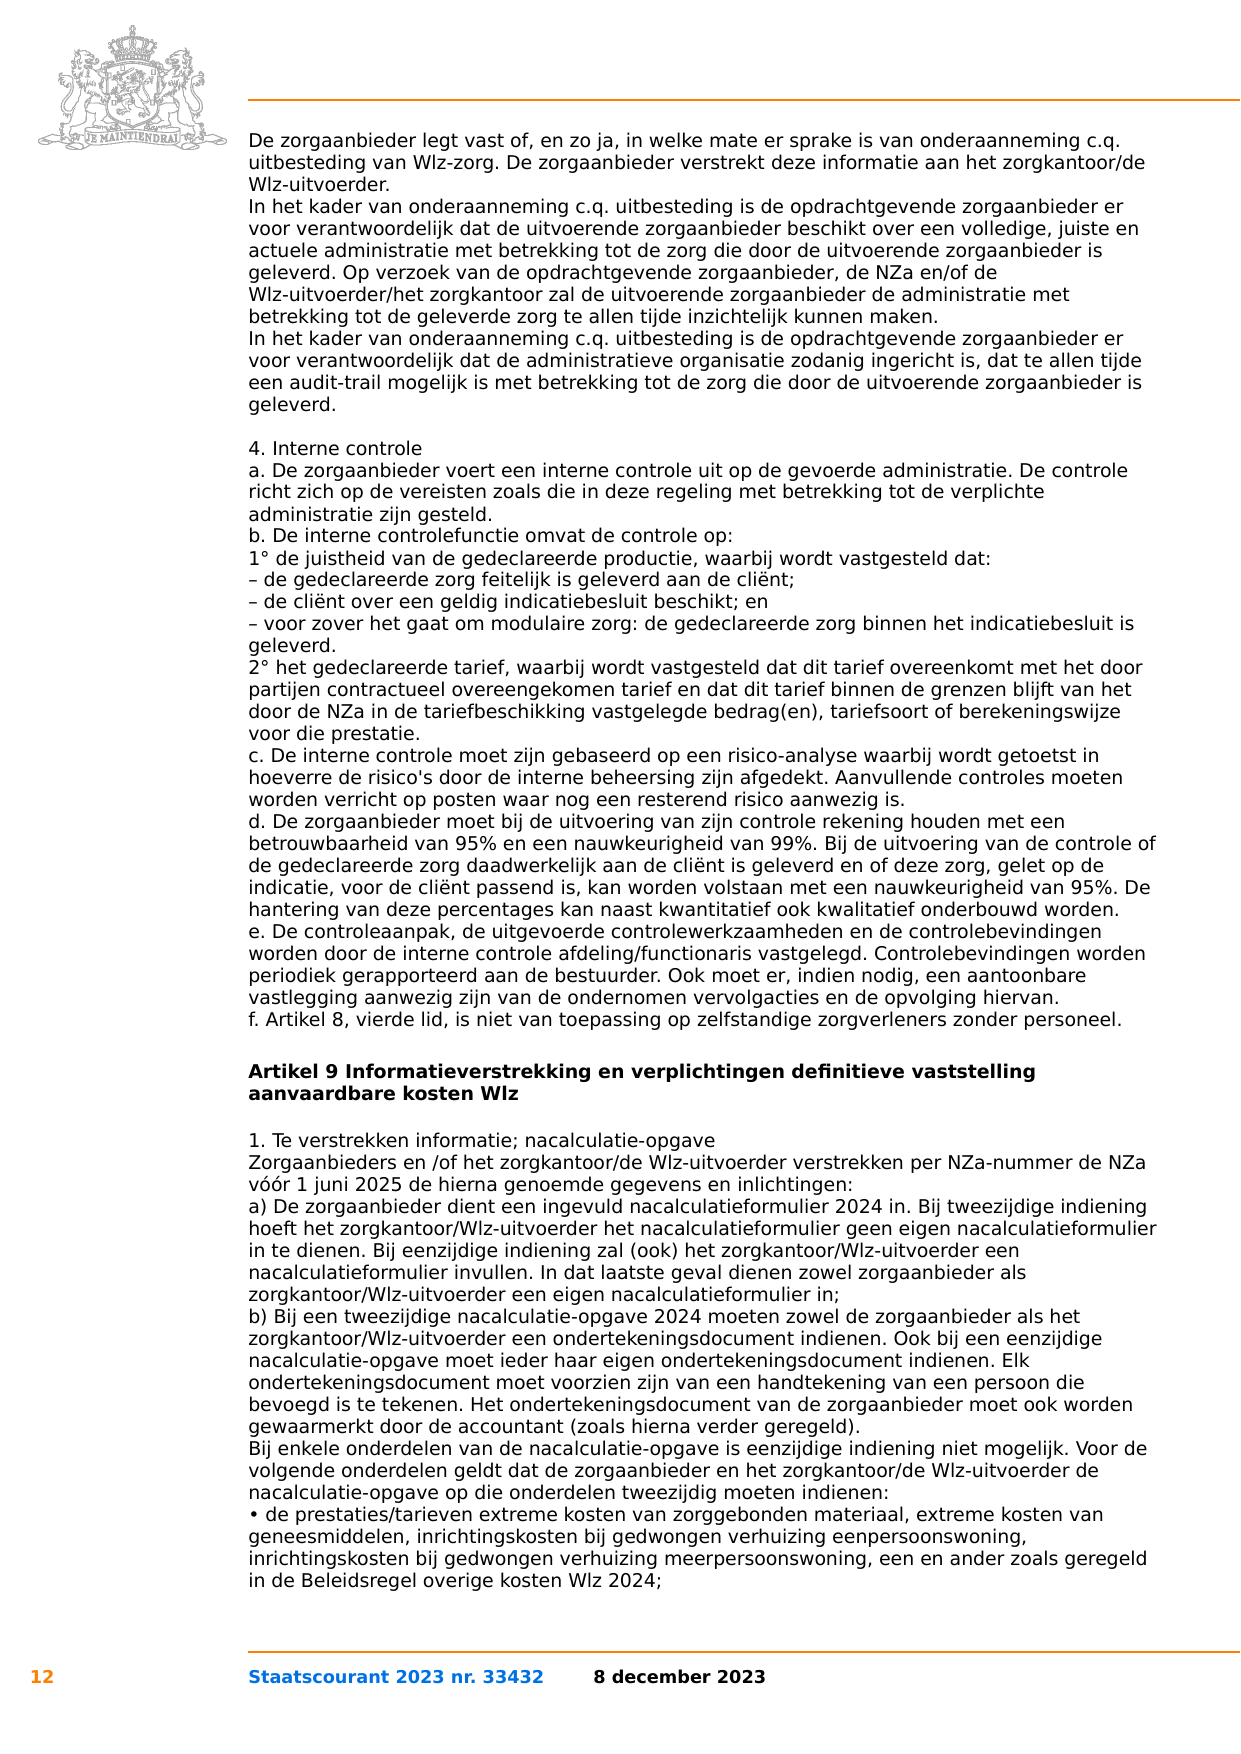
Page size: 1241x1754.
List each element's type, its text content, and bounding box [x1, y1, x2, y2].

text Bij enkele onderdelen van de nacalculatie-opgave is eenzijdige indiening niet mogelijk. Voor de volgende onderdelen geldt dat de zorgaanbieder en het zorgkantoor/de Wlz-uitvoerder de nacalculatie-opgave op die onderdelen tweezijdig moeten indienen: [248, 1438, 1163, 1503]
text 4. Interne controle [248, 437, 1163, 459]
text • de prestaties/tarieven extreme kosten van zorggebonden materiaal, extreme kosten van geneesmiddelen, inrichtingskosten bij gedwongen verhuizing eenpersoonswoning, inrichtingskosten bij gedwongen verhuizing meerpersoonswoning, een en ander zoals geregeld in de Beleidsregel overige kosten Wlz 2024; [248, 1503, 1163, 1591]
text – de cliënt over een geldig indicatiebesluit beschikt; en [248, 591, 1163, 613]
text a. De zorgaanbieder voert een interne controle uit op de gevoerde administratie. De controle richt zich op de vereisten zoals die in deze regeling met betrekking tot de verplichte administratie zijn gesteld. [248, 459, 1163, 525]
picture [38, 25, 227, 150]
text – voor zover het gaat om modulaire zorg: de gedeclareerde zorg binnen het indicatiebesluit is geleverd. [248, 613, 1163, 657]
subtitle Artikel 9 Informatieverstrekking en verplichtingen definitieve vaststelling aanvaardbare kosten Wlz [248, 1061, 1163, 1105]
text De zorgaanbieder legt vast of, en zo ja, in welke mate er sprake is van onderaanneming c.q. uitbesteding van Wlz-zorg. De zorgaanbieder verstrekt deze informatie aan het zorgkantoor/de Wlz-uitvoerder. [248, 130, 1163, 196]
text – de gedeclareerde zorg feitelijk is geleverd aan de cliënt; [248, 569, 1163, 591]
text 1. Te verstrekken informatie; nacalculatie-opgave [248, 1130, 1163, 1152]
text Zorgaanbieders en /of het zorgkantoor/de Wlz-uitvoerder verstrekken per NZa-nummer de NZa vóór 1 juni 2025 de hierna genoemde gegevens en inlichtingen: [248, 1152, 1163, 1196]
text In het kader van onderaanneming c.q. uitbesteding is de opdrachtgevende zorgaanbieder er voor verantwoordelijk dat de administratieve organisatie zodanig ingericht is, dat te allen tijde een audit-trail mogelijk is met betrekking tot de zorg die door de uitvoerende zorgaanbieder is geleverd. [248, 328, 1163, 416]
text f. Artikel 8, vierde lid, is niet van toepassing op zelfstandige zorgverleners zonder personeel. [248, 1009, 1163, 1031]
text 2° het gedeclareerde tarief, waarbij wordt vastgesteld dat dit tarief overeenkomt met het door partijen contractueel overeengekomen tarief en dat dit tarief binnen de grenzen blijft van het door de NZa in de tariefbeschikking vastgelegde bedrag(en), tariefsoort of berekeningswijze voor die prestatie. [248, 657, 1163, 745]
text d. De zorgaanbieder moet bij de uitvoering van zijn controle rekening houden met een betrouwbaarheid van 95% en een nauwkeurigheid van 99%. Bij de uitvoering van de controle of de gedeclareerde zorg daadwerkelijk aan de cliënt is geleverd en of deze zorg, gelet op de indicatie, voor de cliënt passend is, kan worden volstaan met een nauwkeurigheid van 95%. De hantering van deze percentages kan naast kwantitatief ook kwalitatief onderbouwd worden. [248, 811, 1163, 921]
text a) De zorgaanbieder dient een ingevuld nacalculatieformulier 2024 in. Bij tweezijdige indiening hoeft het zorgkantoor/Wlz-uitvoerder het nacalculatieformulier geen eigen nacalculatieformulier in te dienen. Bij eenzijdige indiening zal (ook) het zorgkantoor/Wlz-uitvoerder een nacalculatieformulier invullen. In dat laatste geval dienen zowel zorgaanbieder als zorgkantoor/Wlz-uitvoerder een eigen nacalculatieformulier in; [248, 1196, 1163, 1306]
text In het kader van onderaanneming c.q. uitbesteding is de opdrachtgevende zorgaanbieder er voor verantwoordelijk dat de uitvoerende zorgaanbieder beschikt over een volledige, juiste en actuele administratie met betrekking tot de zorg die door de uitvoerende zorgaanbieder is geleverd. Op verzoek van de opdrachtgevende zorgaanbieder, de NZa en/of de Wlz-uitvoerder/het zorgkantoor zal de uitvoerende zorgaanbieder de administratie met betrekking tot de geleverde zorg te allen tijde inzichtelijk kunnen maken. [248, 196, 1163, 328]
text b. De interne controlefunctie omvat de controle op: [248, 525, 1163, 547]
text b) Bij een tweezijdige nacalculatie-opgave 2024 moeten zowel de zorgaanbieder als het zorgkantoor/Wlz-uitvoerder een ondertekeningsdocument indienen. Ook bij een eenzijdige nacalculatie-opgave moet ieder haar eigen ondertekeningsdocument indienen. Elk ondertekeningsdocument moet voorzien zijn van een handtekening van een persoon die bevoegd is te tekenen. Het ondertekeningsdocument van de zorgaanbieder moet ook worden gewaarmerkt door de accountant (zoals hierna verder geregeld). [248, 1306, 1163, 1438]
text 1° de juistheid van de gedeclareerde productie, waarbij wordt vastgesteld dat: [248, 547, 1163, 569]
text e. De controleaanpak, de uitgevoerde controlewerkzaamheden en de controlebevindingen worden door de interne controle afdeling/functionaris vastgelegd. Controlebevindingen worden periodiek gerapporteerd aan de bestuurder. Ook moet er, indien nodig, een aantoonbare vastlegging aanwezig zijn van de ondernomen vervolgacties en de opvolging hiervan. [248, 921, 1163, 1009]
text c. De interne controle moet zijn gebaseerd op een risico-analyse waarbij wordt getoetst in hoeverre de risico's door de interne beheersing zijn afgedekt. Aanvullende controles moeten worden verricht op posten waar nog een resterend risico aanwezig is. [248, 745, 1163, 811]
